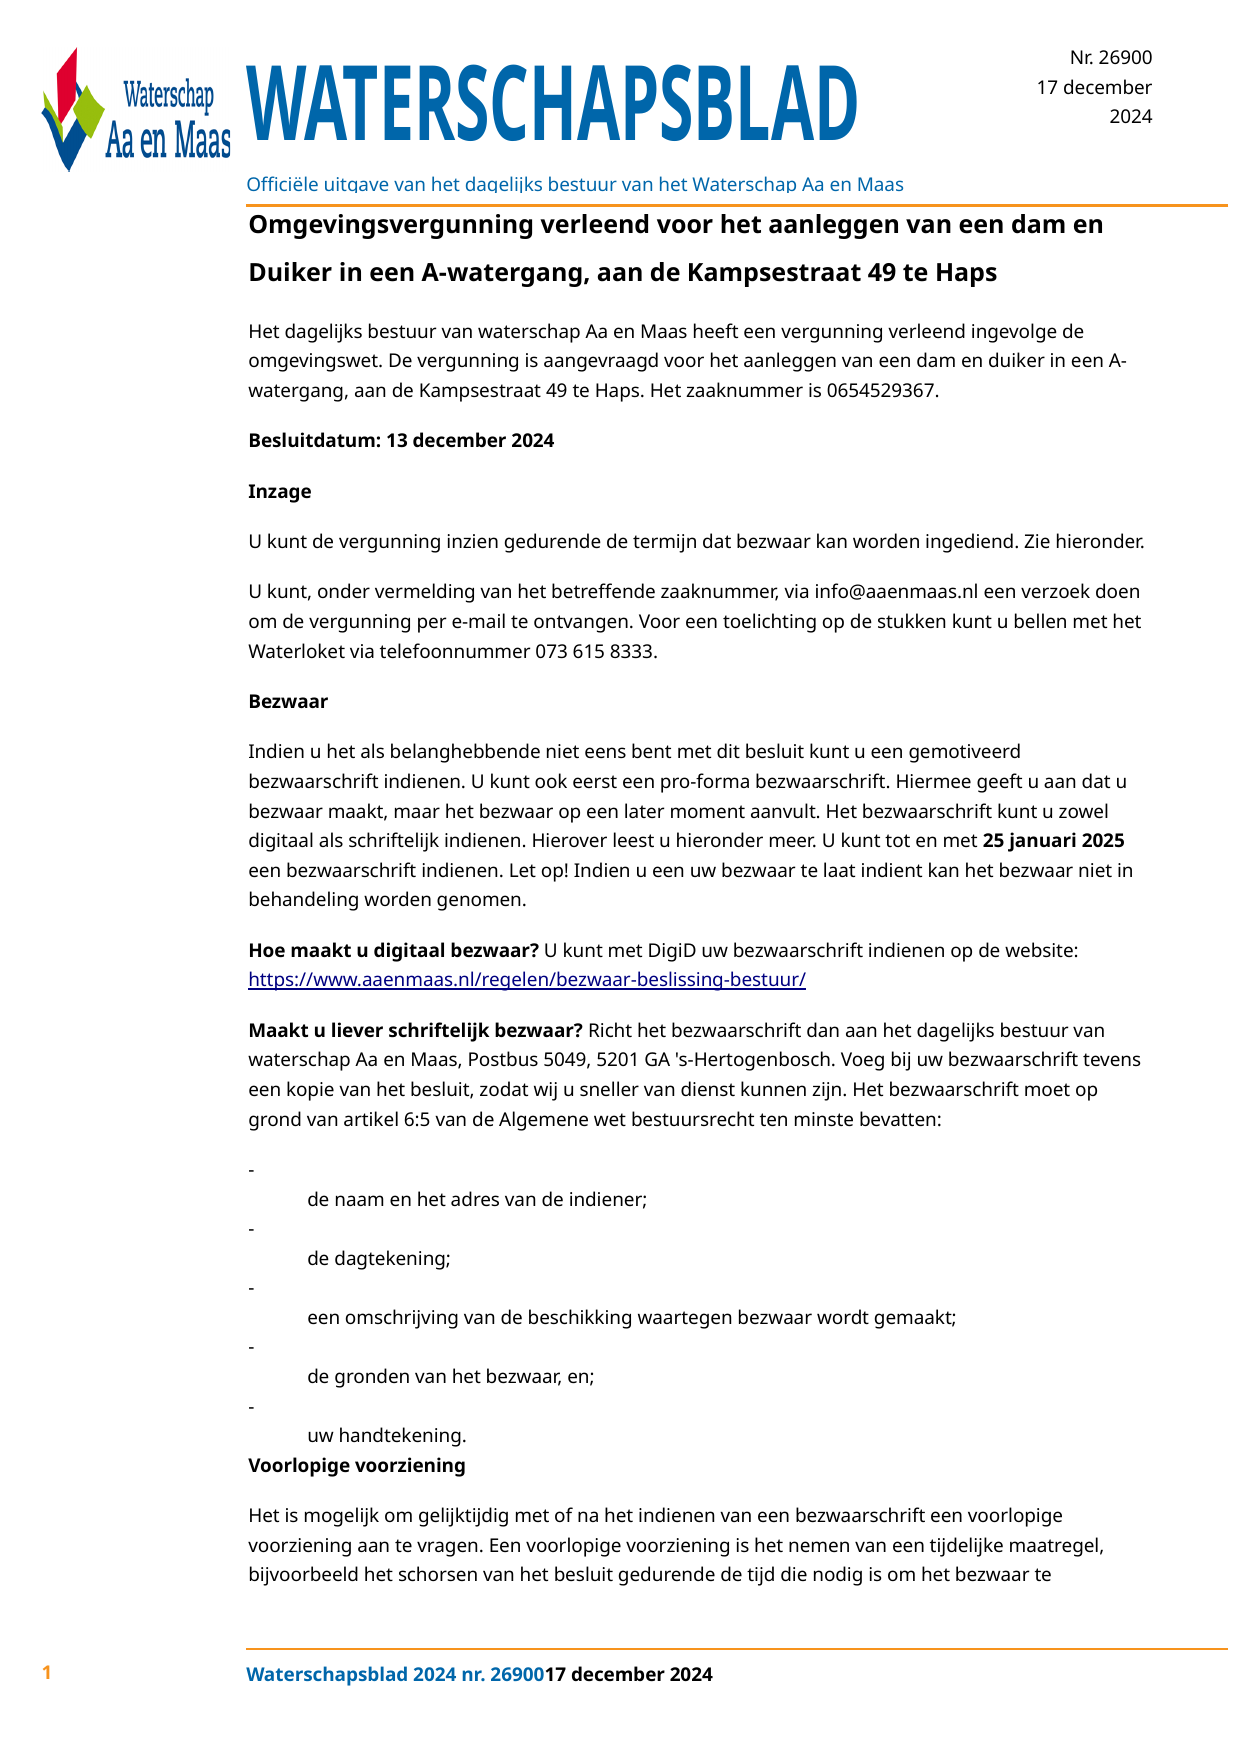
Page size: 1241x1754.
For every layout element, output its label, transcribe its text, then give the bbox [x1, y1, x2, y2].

list een omschrijving van de beschikking waartegen bezwaar wordt gemaakt; [248, 1304, 1152, 1330]
text Indien u het als belanghebbende niet eens bent met dit besluit kunt u een gemotiveerd bezwaarschrift indienen. U kunt ook eerst een pro-forma bezwaarschrift. Hiermee geeft u aan dat u bezwaar maakt, maar het bezwaar op een later moment aanvult. Het bezwaarschrift kunt u zowel digitaal als schriftelijk indienen. Hierover leest u hieronder meer. U kunt tot en met 25 januari 2025 een bezwaarschrift indienen. Let op! Indien u een uw bezwaar te laat indient kan het bezwaar niet in behandeling worden genomen. [248, 739, 1152, 912]
list de gronden van het bezwaar, en; [248, 1363, 1152, 1389]
text Voorlopige voorziening [248, 1452, 1152, 1478]
list de naam en het adres van de indiener; [248, 1186, 1152, 1212]
text Inzage [248, 478, 1152, 504]
text Maakt u liever schriftelijk bezwaar? Richt het bezwaarschrift dan aan het dagelijks bestuur van waterschap Aa en Maas, Postbus 5049, 5201 GA 's-Hertogenbosch. Voeg bij uw bezwaarschrift tevens een kopie van het besluit, zodat wij u sneller van dienst kunnen zijn. Het bezwaarschrift moet op grond van artikel 6:5 van de Algemene wet bestuursrecht ten minste bevatten: [248, 1017, 1152, 1132]
text Het dagelijks bestuur van waterschap Aa en Maas heeft een vergunning verleend ingevolge de omgevingswet. De vergunning is aangevraagd voor het aanleggen van een dam en duiker in een A-watergang, aan de Kampsestraat 49 te Haps. Het zaaknummer is 0654529367. [248, 318, 1152, 403]
text Het is mogelijk om gelijktijdig met of na het indienen van een bezwaarschrift een voorlopige voorziening aan te vragen. Een voorlopige voorziening is het nemen van een tijdelijke maatregel, bijvoorbeeld het schorsen van het besluit gedurende de tijd die nodig is om het bezwaar te [248, 1502, 1152, 1587]
text Omgevingsvergunning verleend voor het aanleggen van een dam en Duiker in een A-watergang, aan de Kampsestraat 49 te Haps [248, 207, 1152, 288]
picture [41, 47, 231, 172]
text Besluitdatum: 13 december 2024 [248, 427, 1152, 453]
text Hoe maakt u digitaal bezwaar? U kunt met DigiD uw bezwaarschrift indienen op de website: https://www.aaenmaas.nl/regelen/bezwaar-beslissing-bestuur/ [248, 937, 1152, 992]
list de dagtekening; [248, 1245, 1152, 1271]
list uw handtekening. [248, 1422, 1152, 1448]
text U kunt de vergunning inzien gedurende de termijn dat bezwaar kan worden ingediend. Zie hieronder. [248, 528, 1152, 554]
text Bezwaar [248, 688, 1152, 714]
text U kunt, onder vermelding van het betreffende zaaknummer, via info@aaenmaas.nl een verzoek doen om de vergunning per e-mail te ontvangen. Voor een toelichting op de stukken kunt u bellen met het Waterloket via telefoonnummer 073 615 8333. [248, 579, 1152, 664]
